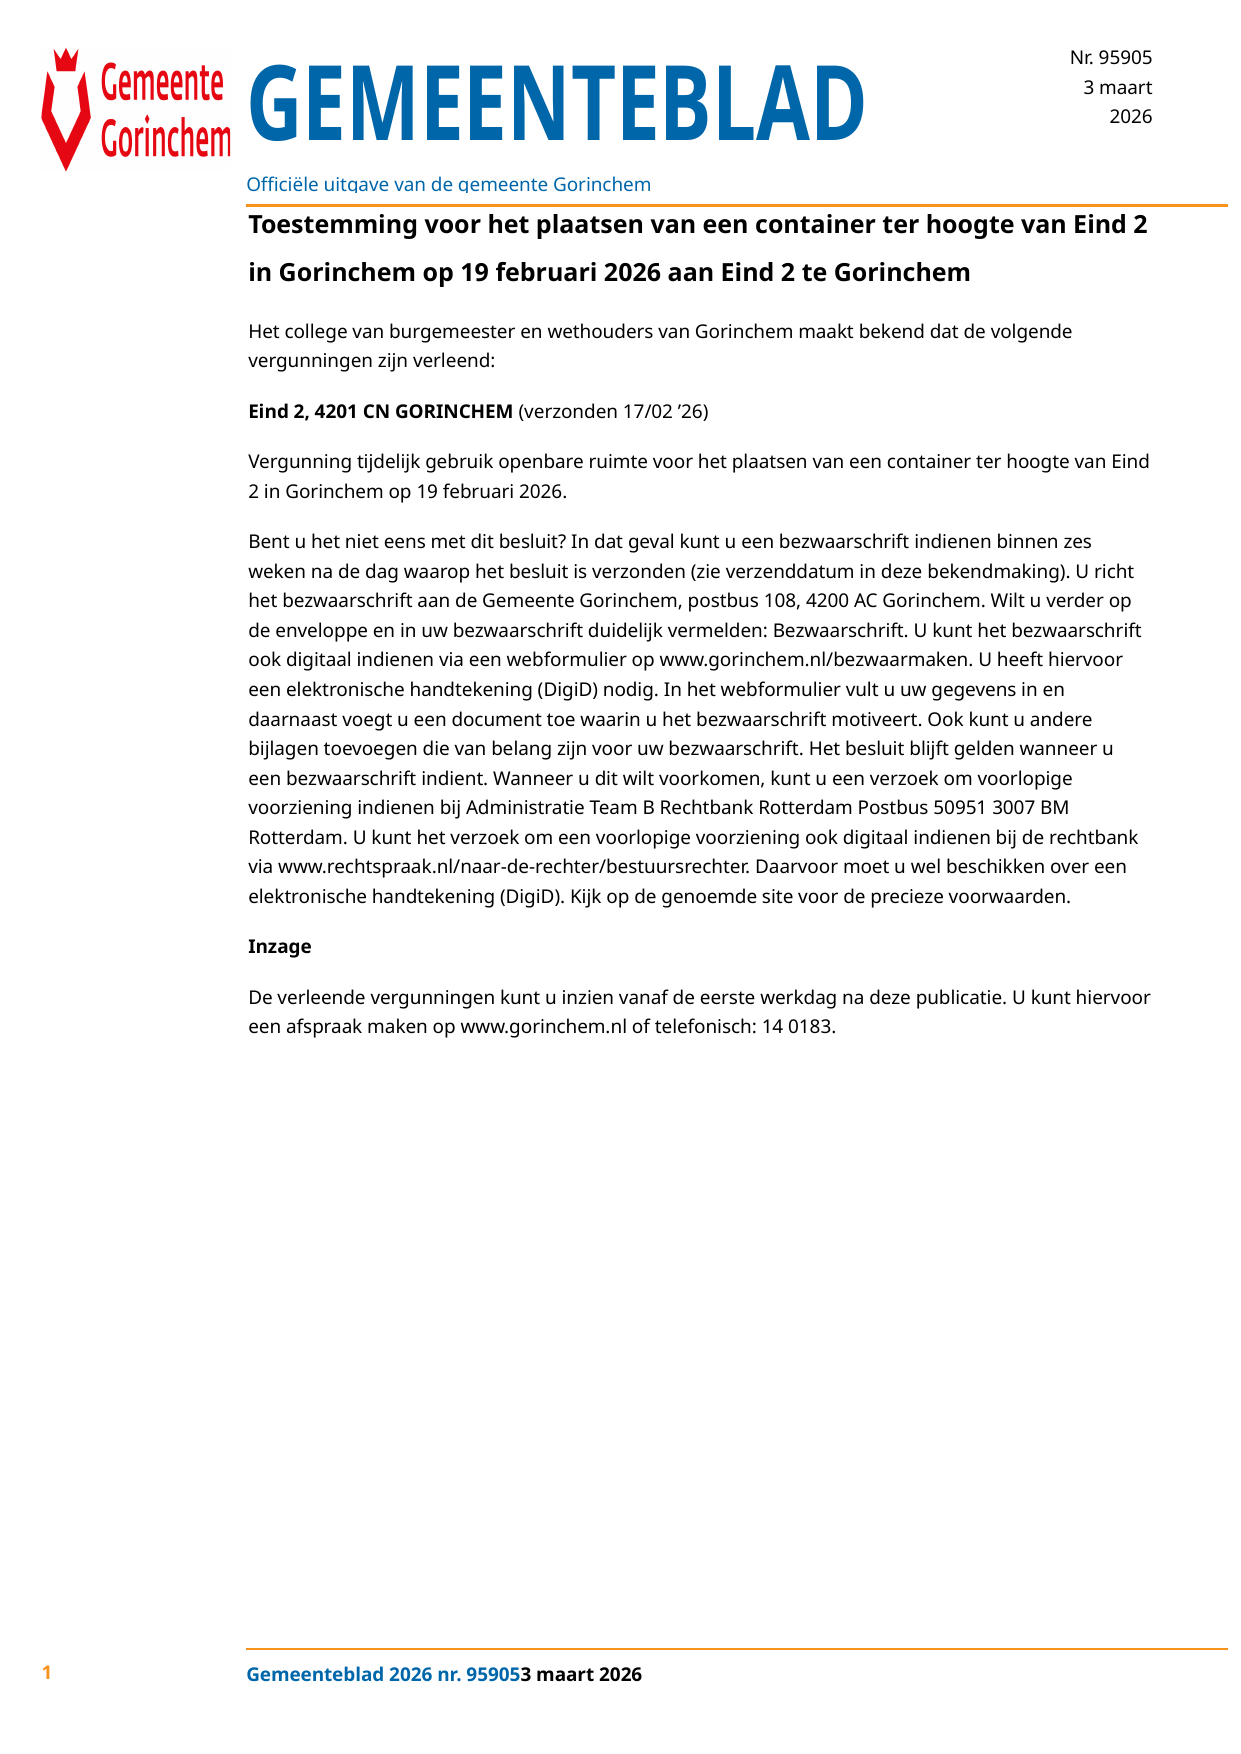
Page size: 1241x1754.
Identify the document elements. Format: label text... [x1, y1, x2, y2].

text Bent u het niet eens met dit besluit? In dat geval kunt u een bezwaarschrift indienen binnen zes weken na de dag waarop het besluit is verzonden (zie verzenddatum in deze bekendmaking). U richt het bezwaarschrift aan de Gemeente Gorinchem, postbus 108, 4200 AC Gorinchem. Wilt u verder op de enveloppe en in uw bezwaarschrift duidelijk vermelden: Bezwaarschrift. U kunt het bezwaarschrift ook digitaal indienen via een webformulier op www.gorinchem.nl/bezwaarmaken. U heeft hiervoor een elektronische handtekening (DigiD) nodig. In het webformulier vult u uw gegevens in en daarnaast voegt u een document toe waarin u het bezwaarschrift motiveert. Ook kunt u andere bijlagen toevoegen die van belang zijn voor uw bezwaarschrift. Het besluit blijft gelden wanneer u een bezwaarschrift indient. Wanneer u dit wilt voorkomen, kunt u een verzoek om voorlopige voorziening indienen bij Administratie Team B Rechtbank Rotterdam Postbus 50951 3007 BM Rotterdam. U kunt het verzoek om een voorlopige voorziening ook digitaal indienen bij de rechtbank via www.rechtspraak.nl/naar-de-rechter/bestuursrechter. Daarvoor moet u wel beschikken over een elektronische handtekening (DigiD). Kijk op de genoemde site voor de precieze voorwaarden. [248, 528, 1152, 909]
text De verleende vergunningen kunt u inzien vanaf de eerste werkdag na deze publicatie. U kunt hiervoor een afspraak maken op www.gorinchem.nl of telefonisch: 14 0183. [248, 984, 1152, 1039]
text Inzage [248, 934, 1152, 959]
text Vergunning tijdelijk gebruik openbare ruimte voor het plaatsen van een container ter hoogte van Eind 2 in Gorinchem op 19 februari 2026. [248, 448, 1152, 504]
text Eind 2, 4201 CN GORINCHEM (verzonden 17/02 ’26) [248, 398, 1152, 424]
text Toestemming voor het plaatsen van een container ter hoogte van Eind 2 in Gorinchem op 19 februari 2026 aan Eind 2 te Gorinchem [248, 207, 1152, 288]
picture [41, 47, 231, 172]
text Het college van burgemeester en wethouders van Gorinchem maakt bekend dat de volgende vergunningen zijn verleend: [248, 318, 1152, 373]
